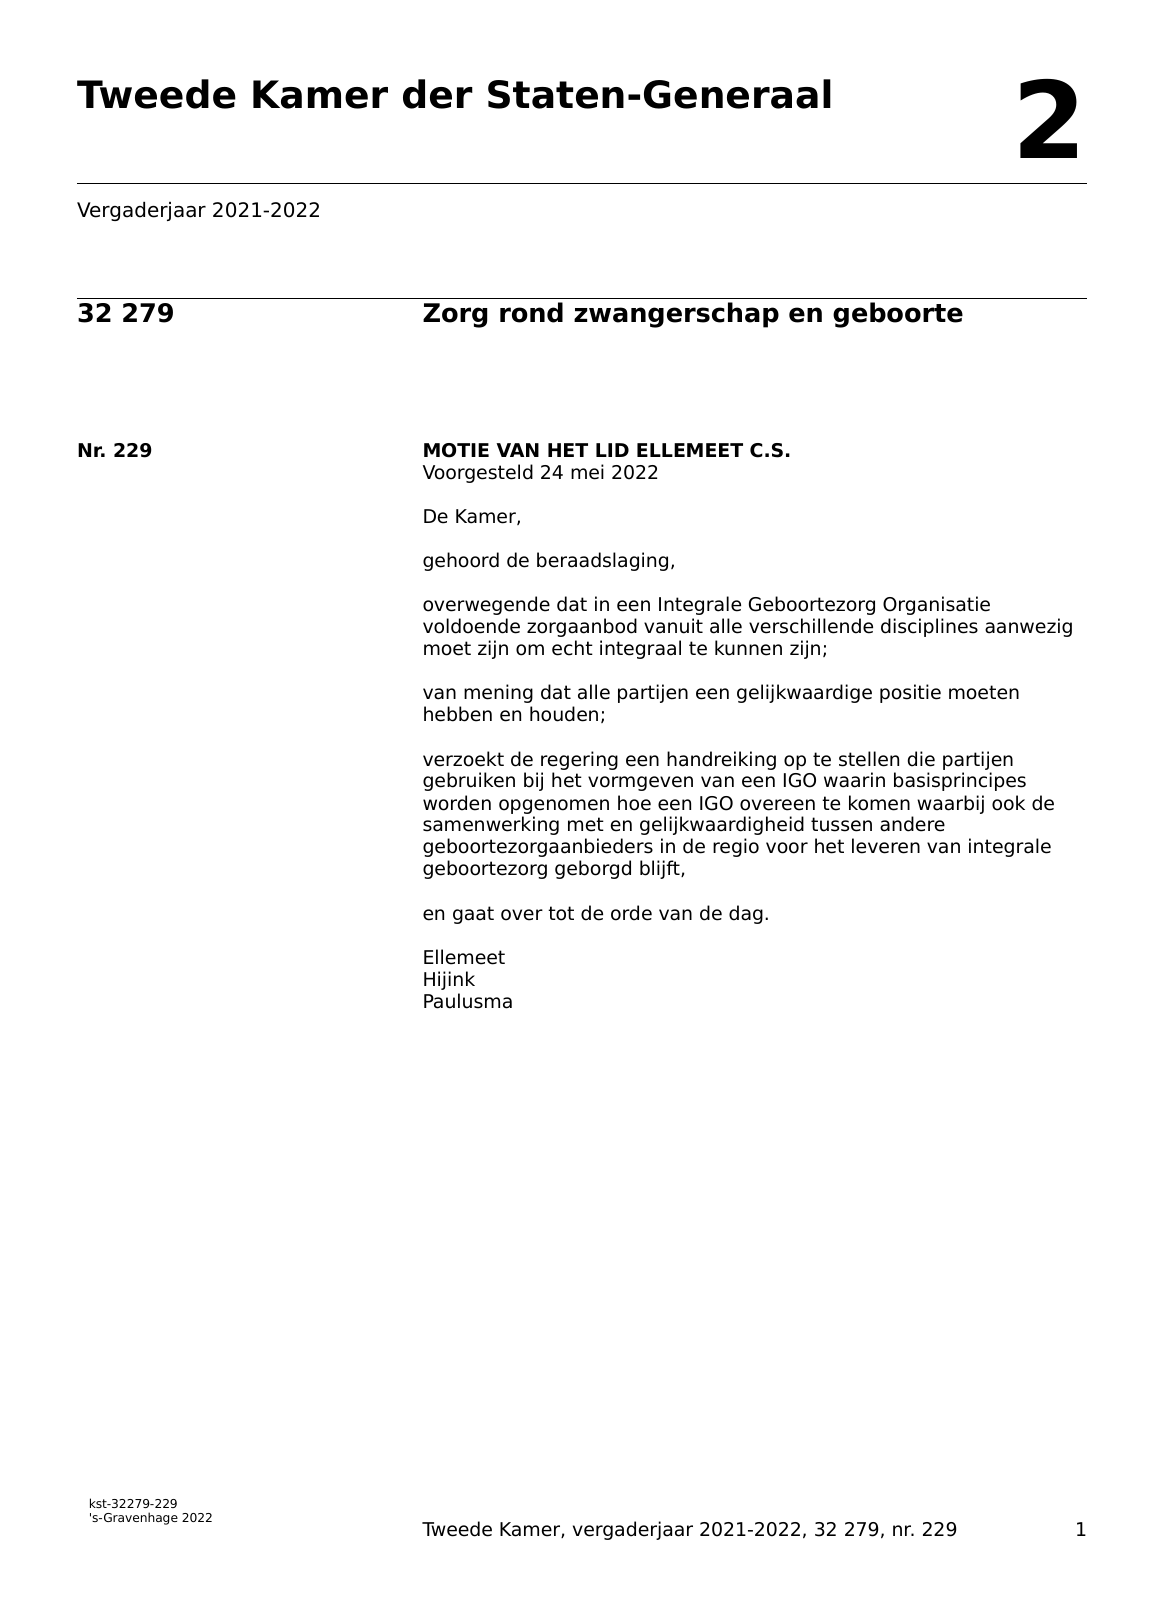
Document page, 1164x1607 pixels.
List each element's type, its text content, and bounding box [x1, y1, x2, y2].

table_cell Vergaderjaar 2021-2022 [77, 184, 1087, 298]
table_header 2 [886, 59, 1087, 183]
text Voorgesteld 24 mei 2022 [422, 462, 1087, 484]
text verzoekt de regering een handreiking op te stellen die partijen gebruiken bij het vormgeven van een IGO waarin basisprincipes worden opgenomen hoe een IGO overeen te komen waarbij ook de samenwerking met en gelijkwaardigheid tussen andere geboortezorgaanbieders in de regio voor het leveren van integrale geboortezorg geborgd blijft, [422, 748, 1087, 880]
text Paulusma [422, 991, 1087, 1013]
text De Kamer, [422, 506, 1087, 528]
subtitle 32 279 Zorg rond zwangerschap en geboorte [77, 299, 1087, 329]
text van mening dat alle partijen een gelijkwaardige positie moeten hebben en houden; [422, 682, 1087, 726]
text Hijink [422, 969, 1087, 991]
text en gaat over tot de orde van de dag. [422, 902, 1087, 924]
text 's-Gravenhage 2022 [88, 1511, 323, 1525]
text overwegende dat in een Integrale Geboortezorg Organisatie voldoende zorgaanbod vanuit alle verschillende disciplines aanwezig moet zijn om echt integraal te kunnen zijn; [422, 594, 1087, 660]
subtitle Nr. 229 MOTIE VAN HET LID ELLEMEET C.S. [77, 440, 1087, 462]
text kst-32279-229 [88, 1497, 323, 1511]
table_header Tweede Kamer der Staten-Generaal [77, 59, 886, 183]
text Ellemeet [422, 947, 1087, 969]
text gehoord de beraadslaging, [422, 550, 1087, 572]
